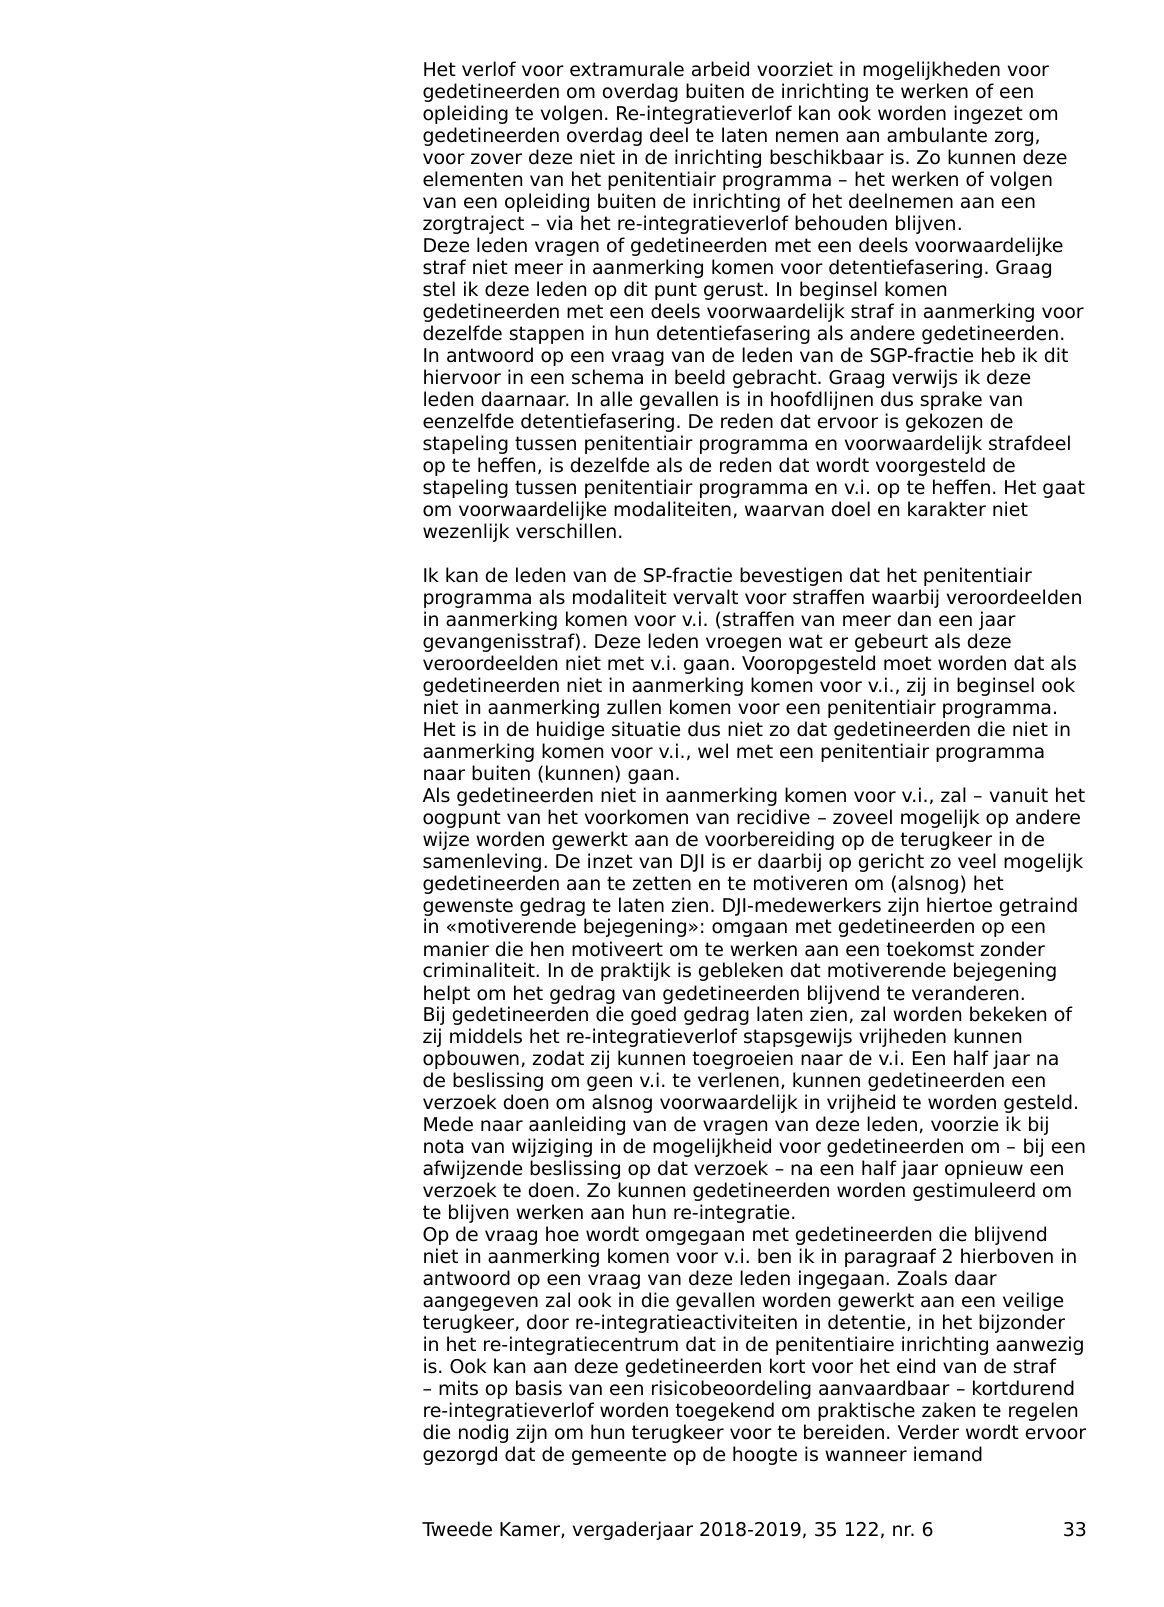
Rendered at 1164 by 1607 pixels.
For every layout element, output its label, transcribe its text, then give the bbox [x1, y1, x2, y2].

text Als gedetineerden niet in aanmerking komen voor v.i., zal – vanuit het oogpunt van het voorkomen van recidive – zoveel mogelijk op andere wijze worden gewerkt aan de voorbereiding op de terugkeer in de samenleving. De inzet van DJI is er daarbij op gericht zo veel mogelijk gedetineerden aan te zetten en te motiveren om (alsnog) het gewenste gedrag te laten zien. DJI-medewerkers zijn hiertoe getraind in «motiverende bejegening»: omgaan met gedetineerden op een manier die hen motiveert om te werken aan een toekomst zonder criminaliteit. In de praktijk is gebleken dat motiverende bejegening helpt om het gedrag van gedetineerden blijvend te veranderen. [422, 784, 1087, 1004]
text Ik kan de leden van de SP-fractie bevestigen dat het penitentiair programma als modaliteit vervalt voor straffen waarbij veroordeelden in aanmerking komen voor v.i. (straffen van meer dan een jaar gevangenisstraf). Deze leden vroegen wat er gebeurt als deze veroordeelden niet met v.i. gaan. Vooropgesteld moet worden dat als gedetineerden niet in aanmerking komen voor v.i., zij in beginsel ook niet in aanmerking zullen komen voor een penitentiair programma. Het is in de huidige situatie dus niet zo dat gedetineerden die niet in aanmerking komen voor v.i., wel met een penitentiair programma naar buiten (kunnen) gaan. [422, 565, 1087, 784]
text Op de vraag hoe wordt omgegaan met gedetineerden die blijvend niet in aanmerking komen voor v.i. ben ik in paragraaf 2 hierboven in antwoord op een vraag van deze leden ingegaan. Zoals daar aangegeven zal ook in die gevallen worden gewerkt aan een veilige terugkeer, door re-integratieactiviteiten in detentie, in het bijzonder in het re-integratiecentrum dat in de penitentiaire inrichting aanwezig is. Ook kan aan deze gedetineerden kort voor het eind van de straf – mits op basis van een risicobeoordeling aanvaardbaar – kortdurend re-integratieverlof worden toegekend om praktische zaken te regelen die nodig zijn om hun terugkeer voor te bereiden. Verder wordt ervoor gezorgd dat de gemeente op de hoogte is wanneer iemand [422, 1224, 1087, 1466]
text Deze leden vragen of gedetineerden met een deels voorwaardelijke straf niet meer in aanmerking komen voor detentiefasering. Graag stel ik deze leden op dit punt gerust. In beginsel komen gedetineerden met een deels voorwaardelijk straf in aanmerking voor dezelfde stappen in hun detentiefasering als andere gedetineerden. In antwoord op een vraag van de leden van de SGP-fractie heb ik dit hiervoor in een schema in beeld gebracht. Graag verwijs ik deze leden daarnaar. In alle gevallen is in hoofdlijnen dus sprake van eenzelfde detentiefasering. De reden dat ervoor is gekozen de stapeling tussen penitentiair programma en voorwaardelijk strafdeel op te heffen, is dezelfde als de reden dat wordt voorgesteld de stapeling tussen penitentiair programma en v.i. op te heffen. Het gaat om voorwaardelijke modaliteiten, waarvan doel en karakter niet wezenlijk verschillen. [422, 235, 1087, 543]
text Het verlof voor extramurale arbeid voorziet in mogelijkheden voor gedetineerden om overdag buiten de inrichting te werken of een opleiding te volgen. Re-integratieverlof kan ook worden ingezet om gedetineerden overdag deel te laten nemen aan ambulante zorg, voor zover deze niet in de inrichting beschikbaar is. Zo kunnen deze elementen van het penitentiair programma – het werken of volgen van een opleiding buiten de inrichting of het deelnemen aan een zorgtraject – via het re-integratieverlof behouden blijven. [422, 59, 1087, 235]
text Bij gedetineerden die goed gedrag laten zien, zal worden bekeken of zij middels het re-integratieverlof stapsgewijs vrijheden kunnen opbouwen, zodat zij kunnen toegroeien naar de v.i. Een half jaar na de beslissing om geen v.i. te verlenen, kunnen gedetineerden een verzoek doen om alsnog voorwaardelijk in vrijheid te worden gesteld. Mede naar aanleiding van de vragen van deze leden, voorzie ik bij nota van wijziging in de mogelijkheid voor gedetineerden om – bij een afwijzende beslissing op dat verzoek – na een half jaar opnieuw een verzoek te doen. Zo kunnen gedetineerden worden gestimuleerd om te blijven werken aan hun re-integratie. [422, 1004, 1087, 1224]
